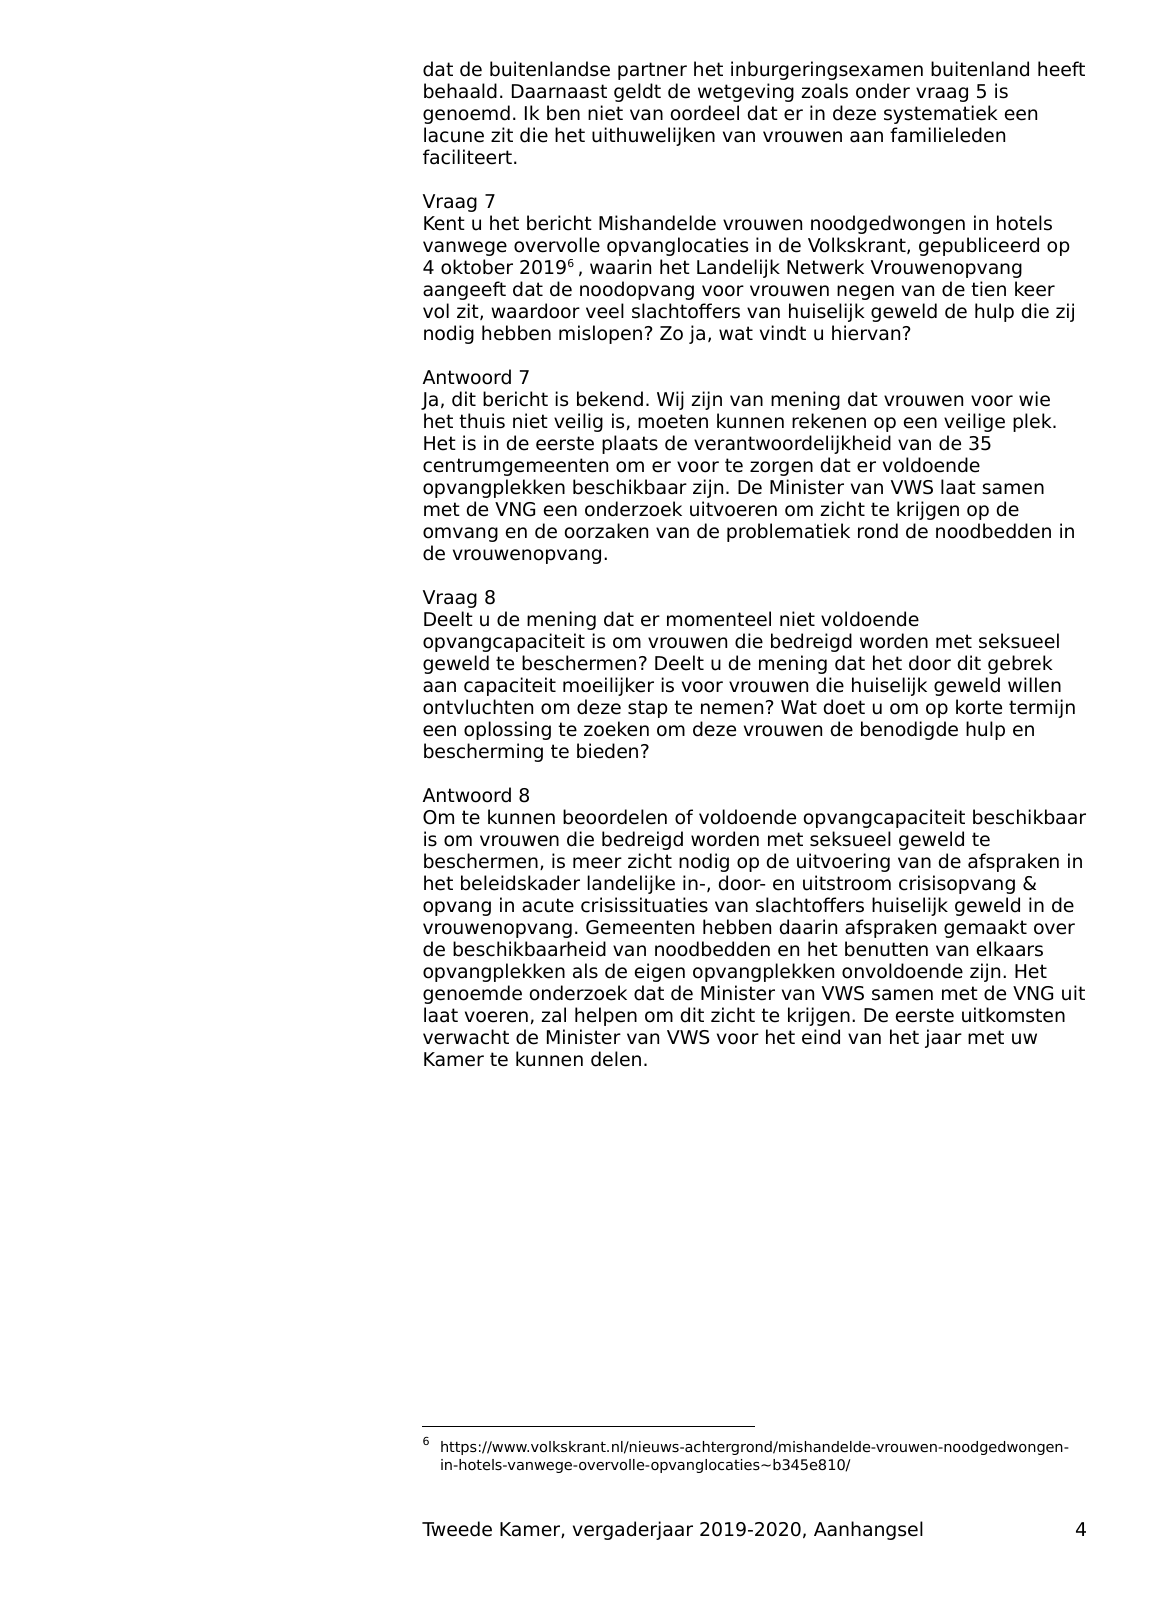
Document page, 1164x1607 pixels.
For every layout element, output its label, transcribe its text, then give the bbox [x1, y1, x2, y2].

text Deelt u de mening dat er momenteel niet voldoende opvangcapaciteit is om vrouwen die bedreigd worden met seksueel geweld te beschermen? Deelt u de mening dat het door dit gebrek aan capaciteit moeilijker is voor vrouwen die huiselijk geweld willen ontvluchten om deze stap te nemen? Wat doet u om op korte termijn een oplossing te zoeken om deze vrouwen de benodigde hulp en bescherming te bieden? [422, 609, 1087, 763]
text Kent u het bericht Mishandelde vrouwen noodgedwongen in hotels vanwege overvolle opvanglocaties in de Volkskrant, gepubliceerd op 4 oktober 2019, waarin het Landelijk Netwerk Vrouwenopvang aangeeft dat de noodopvang voor vrouwen negen van de tien keer vol zit, waardoor veel slachtoffers van huiselijk geweld de hulp die zij nodig hebben mislopen? Zo ja, wat vindt u hiervan? [422, 213, 1087, 345]
text Antwoord 7 [422, 367, 1087, 389]
text dat de buitenlandse partner het inburgeringsexamen buitenland heeft behaald. Daarnaast geldt de wetgeving zoals onder vraag 5 is genoemd. Ik ben niet van oordeel dat er in deze systematiek een lacune zit die het uithuwelijken van vrouwen aan familieleden faciliteert. [422, 59, 1087, 169]
text Vraag 7 [422, 191, 1087, 213]
text Om te kunnen beoordelen of voldoende opvangcapaciteit beschikbaar is om vrouwen die bedreigd worden met seksueel geweld te beschermen, is meer zicht nodig op de uitvoering van de afspraken in het beleidskader landelijke in-, door- en uitstroom crisisopvang & opvang in acute crisissituaties van slachtoffers huiselijk geweld in de vrouwenopvang. Gemeenten hebben daarin afspraken gemaakt over de beschikbaarheid van noodbedden en het benutten van elkaars opvangplekken als de eigen opvangplekken onvoldoende zijn. Het genoemde onderzoek dat de Minister van VWS samen met de VNG uit laat voeren, zal helpen om dit zicht te krijgen. De eerste uitkomsten verwacht de Minister van VWS voor het eind van het jaar met uw Kamer te kunnen delen. [422, 807, 1087, 1071]
text Antwoord 8 [422, 785, 1087, 807]
text Ja, dit bericht is bekend. Wij zijn van mening dat vrouwen voor wie het thuis niet veilig is, moeten kunnen rekenen op een veilige plek. Het is in de eerste plaats de verantwoordelijkheid van de 35 centrumgemeenten om er voor te zorgen dat er voldoende opvangplekken beschikbaar zijn. De Minister van VWS laat samen met de VNG een onderzoek uitvoeren om zicht te krijgen op de omvang en de oorzaken van de problematiek rond de noodbedden in de vrouwenopvang. [422, 389, 1087, 565]
text Vraag 8 [422, 587, 1087, 609]
text https://www.volkskrant.nl/nieuws-achtergrond/mishandelde-vrouwen-noodgedwongen-in-hotels-vanwege-overvolle-opvanglocaties~b345e810/ [422, 1435, 1087, 1474]
